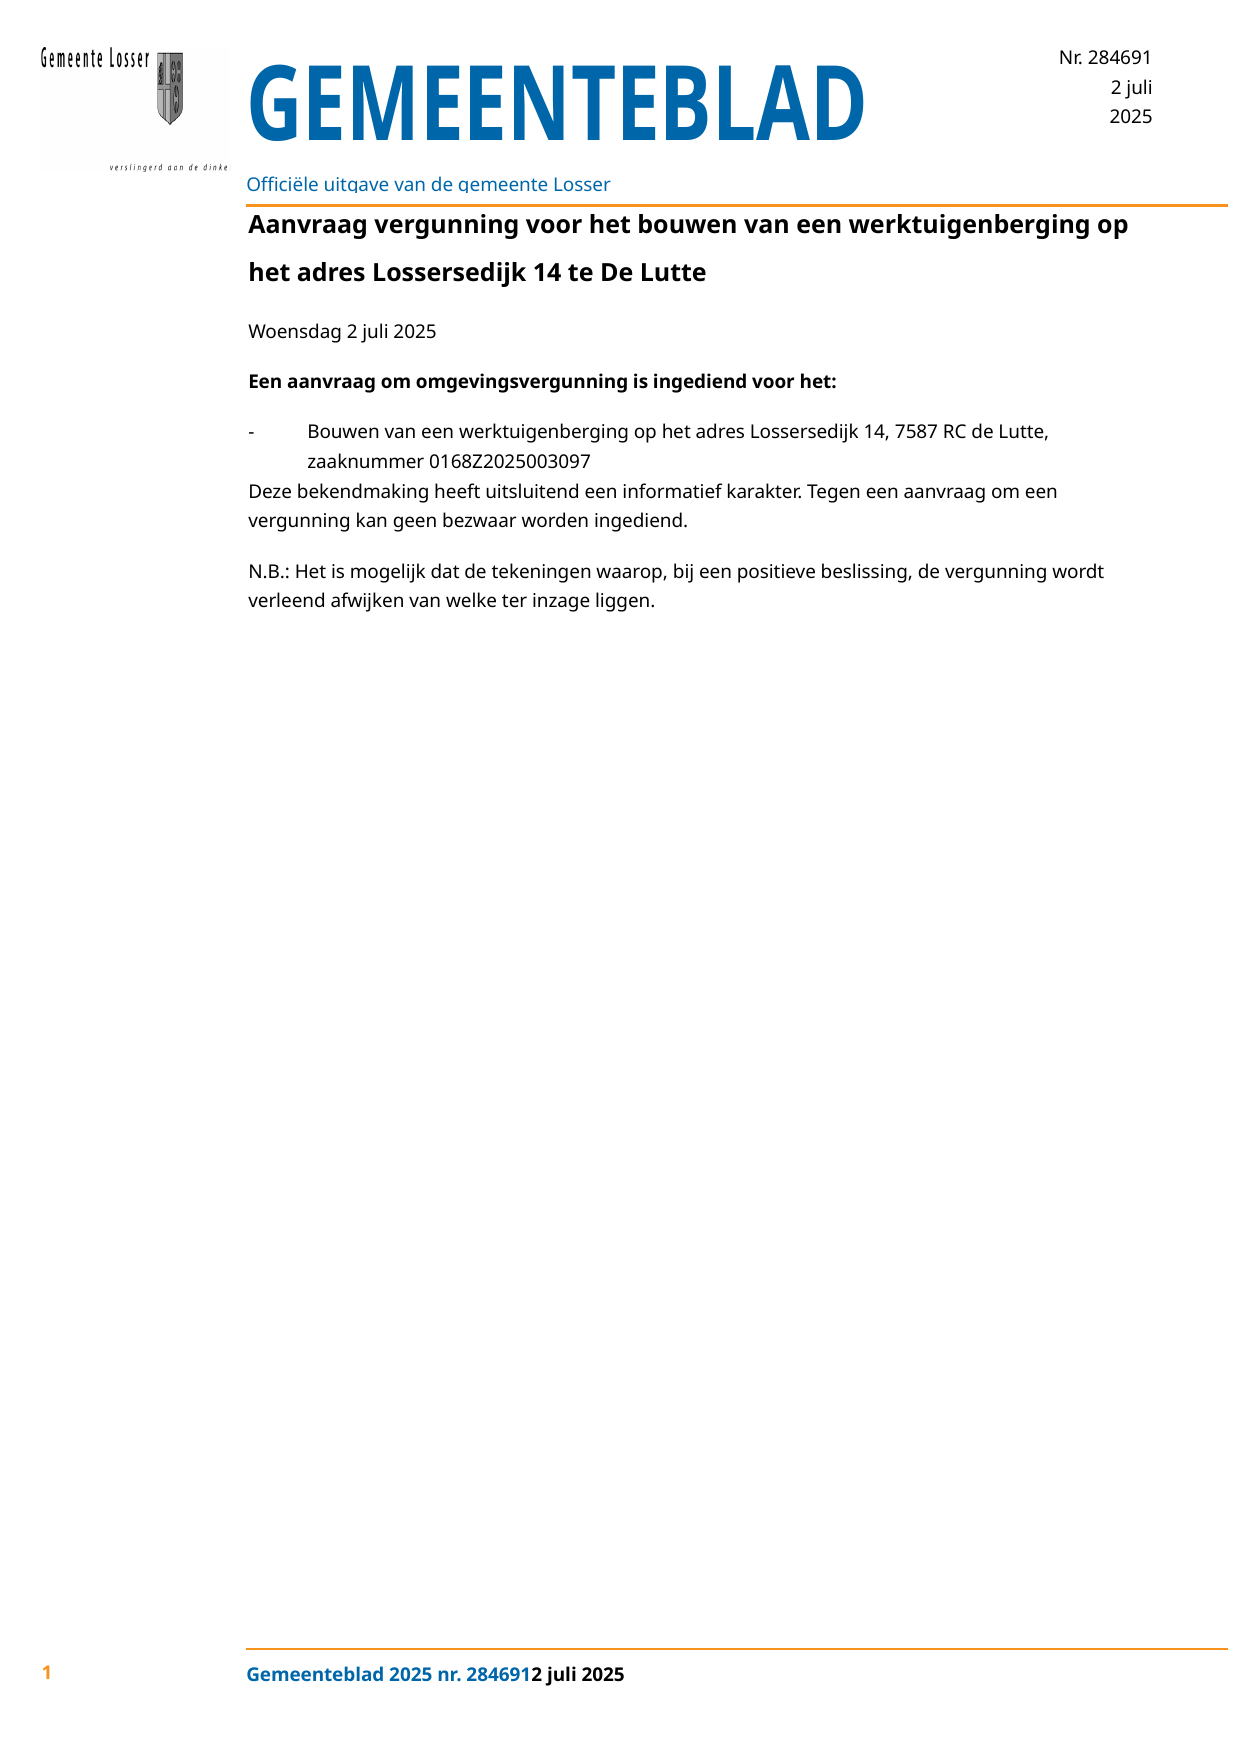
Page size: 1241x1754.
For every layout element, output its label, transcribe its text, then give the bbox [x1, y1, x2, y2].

picture [41, 47, 231, 172]
text Woensdag 2 juli 2025 [248, 318, 1152, 344]
list Bouwen van een werktuigenberging op het adres Lossersedijk 14, 7587 RC de Lutte, zaaknummer 0168Z2025003097 [248, 419, 1152, 474]
text N.B.: Het is mogelijk dat de tekeningen waarop, bij een positieve beslissing, de vergunning wordt verleend afwijken van welke ter inzage liggen. [248, 558, 1152, 613]
text Een aanvraag om omgevingsvergunning is ingediend voor het: [248, 368, 1152, 394]
text Aanvraag vergunning voor het bouwen van een werktuigenberging op het adres Lossersedijk 14 te De Lutte [248, 207, 1152, 288]
text Deze bekendmaking heeft uitsluitend een informatief karakter. Tegen een aanvraag om een vergunning kan geen bezwaar worden ingediend. [248, 478, 1152, 533]
